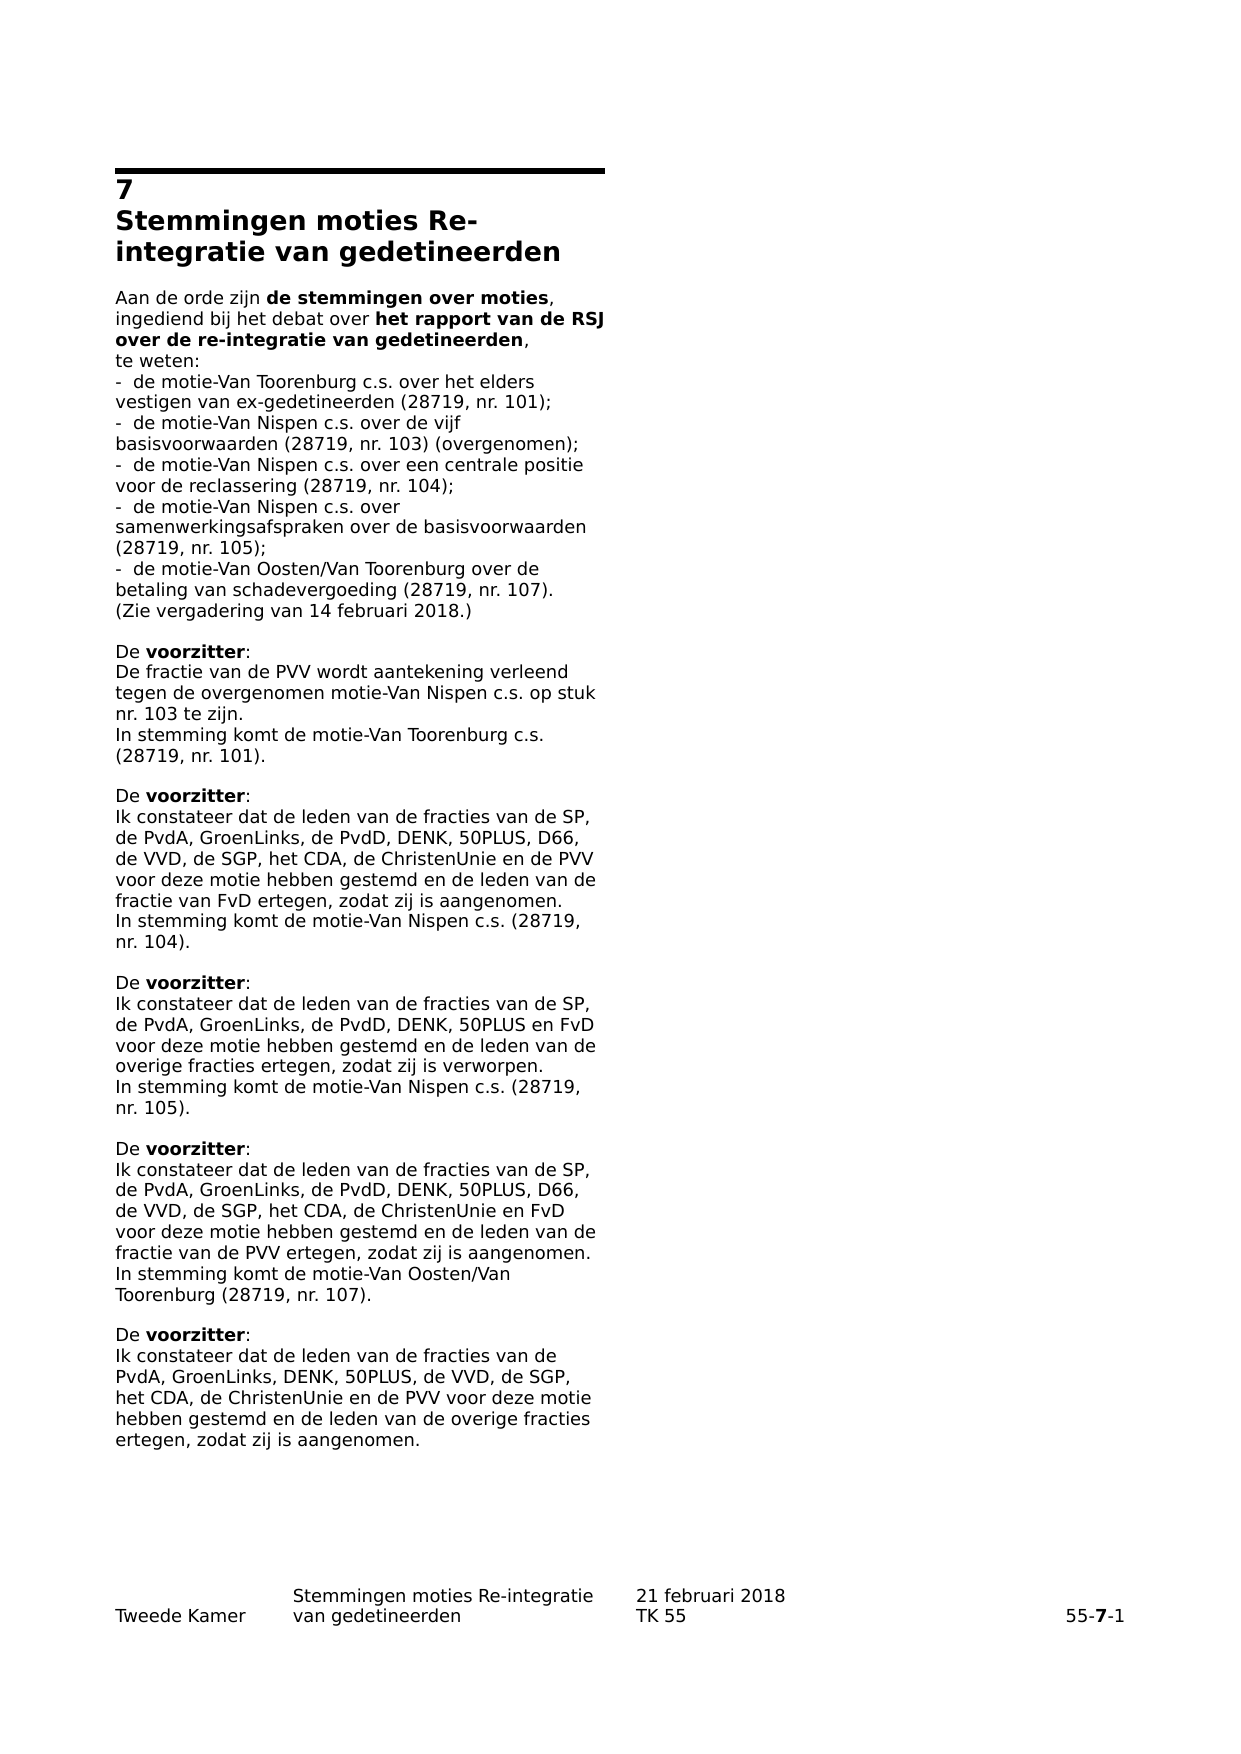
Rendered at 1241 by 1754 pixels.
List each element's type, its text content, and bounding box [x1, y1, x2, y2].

text De voorzitter: [115, 973, 605, 994]
text De fractie van de PVV wordt aantekening verleend tegen de overgenomen motie-Van Nispen c.s. op stuk nr. 103 te zijn. [115, 662, 605, 725]
list de motie-Van Nispen c.s. over de vijf basisvoorwaarden (28719, nr. 103) (overgenomen); [115, 413, 605, 455]
text Ik constateer dat de leden van de fracties van de SP, de PvdA, GroenLinks, de PvdD, DENK, 50PLUS en FvD voor deze motie hebben gestemd en de leden van de overige fracties ertegen, zodat zij is verworpen. [115, 994, 605, 1077]
list de motie-Van Toorenburg c.s. over het elders vestigen van ex-gedetineerden (28719, nr. 101); [115, 371, 605, 413]
text Aan de orde zijn de stemmingen over moties, ingediend bij het debat over het rapport van de RSJ over de re-integratie van gedetineerden, [115, 288, 605, 351]
text De voorzitter: [115, 1325, 605, 1346]
list de motie-Van Oosten/Van Toorenburg over de betaling van schadevergoeding (28719, nr. 107). [115, 559, 605, 601]
text In stemming komt de motie-Van Toorenburg c.s. (28719, nr. 101). [115, 725, 605, 766]
text Ik constateer dat de leden van de fracties van de SP, de PvdA, GroenLinks, de PvdD, DENK, 50PLUS, D66, de VVD, de SGP, het CDA, de ChristenUnie en de PVV voor deze motie hebben gestemd en de leden van de fractie van FvD ertegen, zodat zij is aangenomen. [115, 807, 605, 911]
list de motie-Van Nispen c.s. over samenwerkingsafspraken over de basisvoorwaarden (28719, nr. 105); [115, 496, 605, 559]
text te weten: [115, 351, 605, 371]
text De voorzitter: [115, 641, 605, 662]
title 7 Stemmingen moties Re-integratie van gedetineerden [115, 174, 605, 268]
list de motie-Van Nispen c.s. over een centrale positie voor de reclassering (28719, nr. 104); [115, 455, 605, 496]
text De voorzitter: [115, 786, 605, 807]
text De voorzitter: [115, 1139, 605, 1159]
text Ik constateer dat de leden van de fracties van de SP, de PvdA, GroenLinks, de PvdD, DENK, 50PLUS, D66, de VVD, de SGP, het CDA, de ChristenUnie en FvD voor deze motie hebben gestemd en de leden van de fractie van de PVV ertegen, zodat zij is aangenomen. [115, 1159, 605, 1263]
text (Zie vergadering van 14 februari 2018.) [115, 601, 605, 621]
text Ik constateer dat de leden van de fracties van de PvdA, GroenLinks, DENK, 50PLUS, de VVD, de SGP, het CDA, de ChristenUnie en de PVV voor deze motie hebben gestemd en de leden van de overige fracties ertegen, zodat zij is aangenomen. [115, 1346, 605, 1450]
text In stemming komt de motie-Van Nispen c.s. (28719, nr. 105). [115, 1077, 605, 1119]
text In stemming komt de motie-Van Oosten/Van Toorenburg (28719, nr. 107). [115, 1263, 605, 1305]
text In stemming komt de motie-Van Nispen c.s. (28719, nr. 104). [115, 911, 605, 953]
